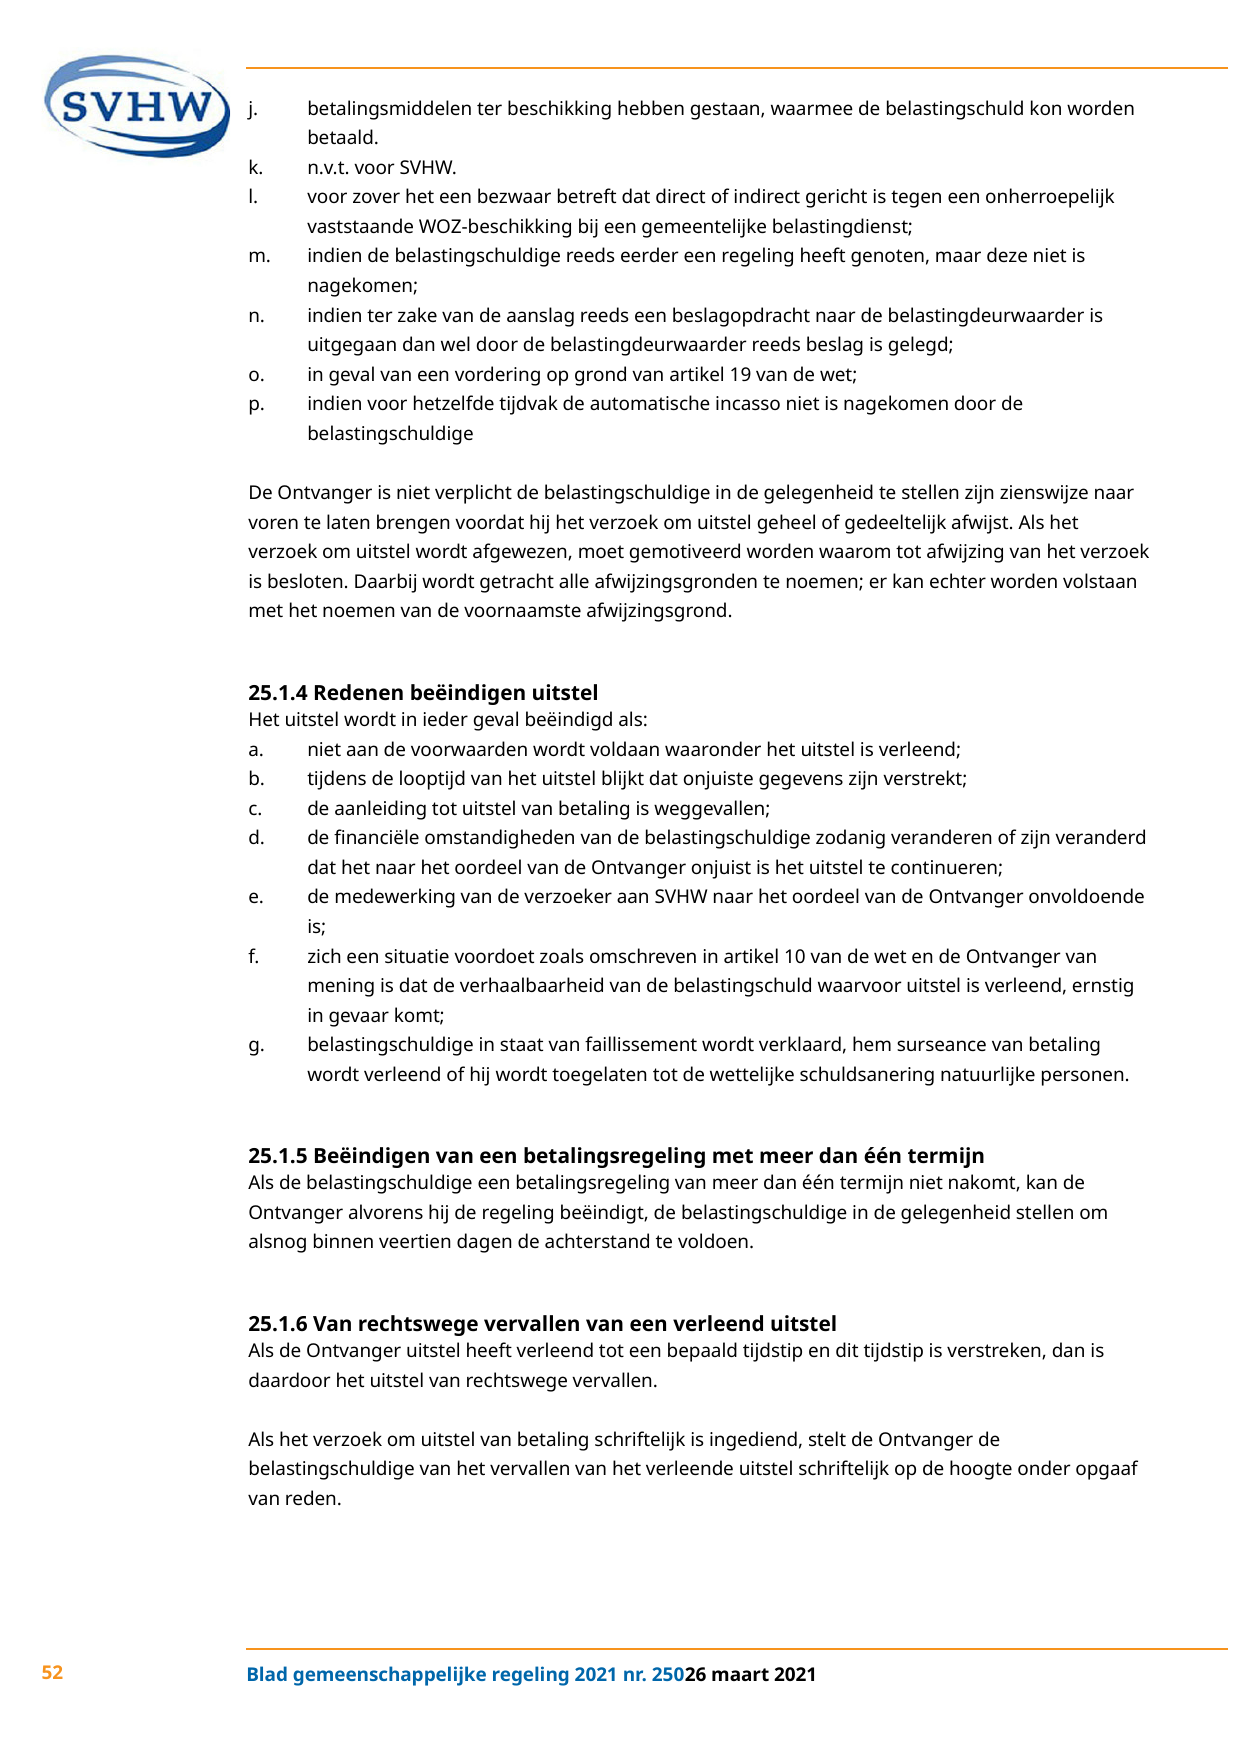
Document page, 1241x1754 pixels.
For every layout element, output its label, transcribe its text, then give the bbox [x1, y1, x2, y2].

list n.v.t. voor SVHW. [248, 154, 1152, 180]
list de aanleiding tot uitstel van betaling is weggevallen; [248, 795, 1152, 821]
text 25.1.6 Van rechtswege vervallen van een verleend uitstel [248, 1309, 1152, 1337]
text 25.1.5 Beëindigen van een betalingsregeling met meer dan één termijn [248, 1141, 1152, 1169]
list voor zover het een bezwaar betreft dat direct of indirect gericht is tegen een onherroepelijk vaststaande WOZ-beschikking bij een gemeentelijke belastingdienst; [248, 183, 1152, 239]
list belastingschuldige in staat van faillissement wordt verklaard, hem surseance van betaling wordt verleend of hij wordt toegelaten tot de wettelijke schuldsanering natuurlijke personen. [248, 1032, 1152, 1087]
text Het uitstel wordt in ieder geval beëindigd als: [248, 706, 1152, 732]
list betalingsmiddelen ter beschikking hebben gestaan, waarmee de belastingschuld kon worden betaald. [248, 95, 1152, 150]
list niet aan de voorwaarden wordt voldaan waaronder het uitstel is verleend; [248, 736, 1152, 761]
list indien de belastingschuldige reeds eerder een regeling heeft genoten, maar deze niet is nagekomen; [248, 243, 1152, 298]
list indien ter zake van de aanslag reeds een beslagopdracht naar de belastingdeurwaarder is uitgegaan dan wel door de belastingdeurwaarder reeds beslag is gelegd; [248, 302, 1152, 357]
text Als de Ontvanger uitstel heeft verleend tot een bepaald tijdstip en dit tijdstip is verstreken, dan is daardoor het uitstel van rechtswege vervallen. [248, 1337, 1152, 1392]
text Als de belastingschuldige een betalingsregeling van meer dan één termijn niet nakomt, kan de Ontvanger alvorens hij de regeling beëindigt, de belastingschuldige in de gelegenheid stellen om alsnog binnen veertien dagen de achterstand te voldoen. [248, 1169, 1152, 1254]
list tijdens de looptijd van het uitstel blijkt dat onjuiste gegevens zijn verstrekt; [248, 765, 1152, 791]
picture [41, 47, 231, 172]
text De Ontvanger is niet verplicht de belastingschuldige in de gelegenheid te stellen zijn zienswijze naar voren te laten brengen voordat hij het verzoek om uitstel geheel of gedeeltelijk afwijst. Als het verzoek om uitstel wordt afgewezen, moet gemotiveerd worden waarom tot afwijzing van het verzoek is besloten. Daarbij wordt getracht alle afwijzingsgronden te noemen; er kan echter worden volstaan met het noemen van de voornaamste afwijzingsgrond. [248, 479, 1152, 623]
list indien voor hetzelfde tijdvak de automatische incasso niet is nagekomen door de belastingschuldige [248, 391, 1152, 446]
list in geval van een vordering op grond van artikel 19 van de wet; [248, 361, 1152, 387]
text 25.1.4 Redenen beëindigen uitstel [248, 678, 1152, 706]
list de medewerking van de verzoeker aan SVHW naar het oordeel van de Ontvanger onvoldoende is; [248, 884, 1152, 939]
list zich een situatie voordoet zoals omschreven in artikel 10 van de wet en de Ontvanger van mening is dat de verhaalbaarheid van de belastingschuld waarvoor uitstel is verleend, ernstig in gevaar komt; [248, 943, 1152, 1028]
list de financiële omstandigheden van de belastingschuldige zodanig veranderen of zijn veranderd dat het naar het oordeel van de Ontvanger onjuist is het uitstel te continueren; [248, 824, 1152, 880]
text Als het verzoek om uitstel van betaling schriftelijk is ingediend, stelt de Ontvanger de belastingschuldige van het vervallen van het verleende uitstel schriftelijk op de hoogte onder opgaaf van reden. [248, 1426, 1152, 1511]
